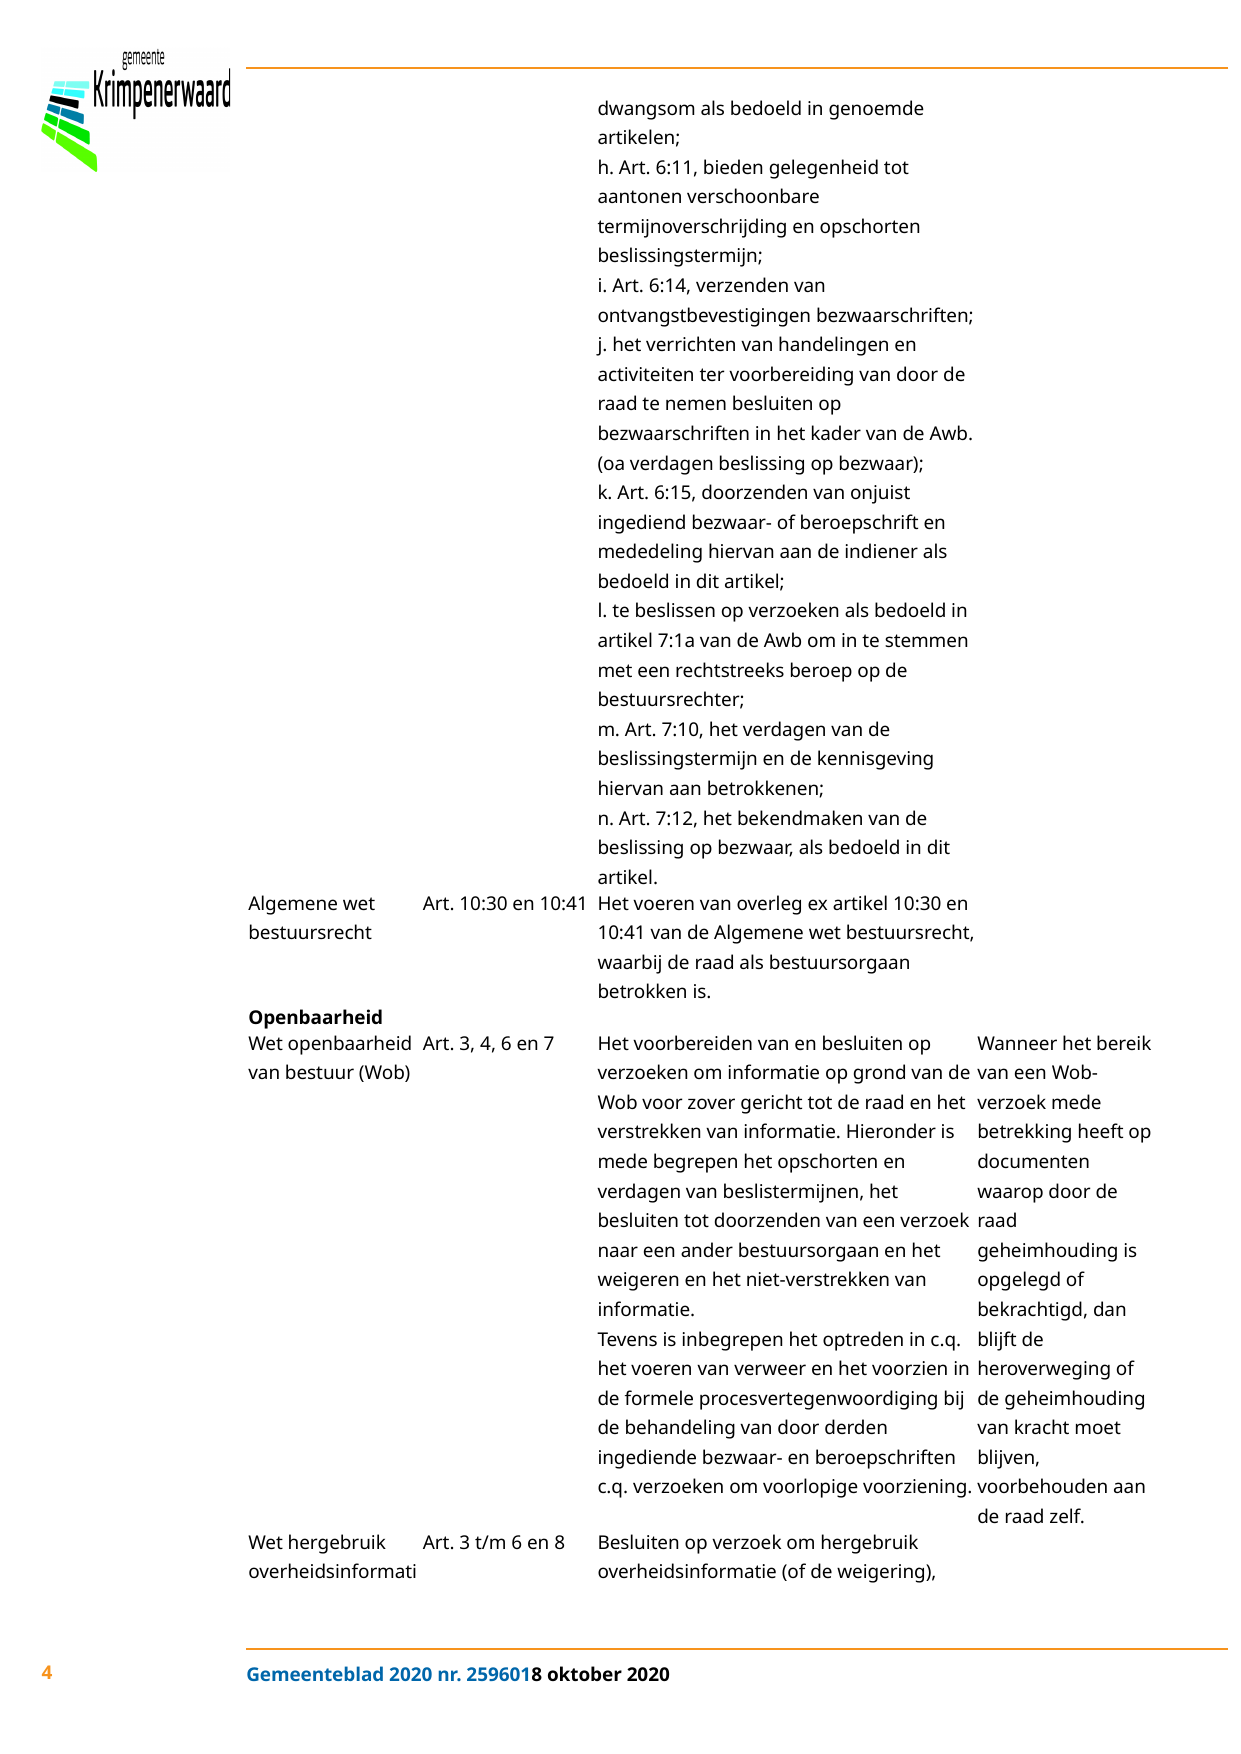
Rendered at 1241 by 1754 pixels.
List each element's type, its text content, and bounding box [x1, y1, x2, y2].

table_cell Art. 3 t/m 6 en 8 [423, 1529, 597, 1584]
table_cell [977, 1004, 1152, 1030]
table_cell [248, 95, 423, 890]
table_cell [597, 1004, 977, 1030]
picture [41, 47, 231, 172]
table_cell [423, 1004, 597, 1030]
table_cell [977, 1529, 1152, 1584]
table_cell Besluiten op verzoek om hergebruik overheidsinformatie (of de weigering), [597, 1529, 977, 1584]
table_cell Wet hergebruik overheidsinformati [248, 1529, 423, 1584]
table_cell Algemene wet bestuursrecht [248, 890, 423, 1004]
table_cell Wet openbaarheid van bestuur (Wob) [248, 1030, 423, 1529]
table_cell [423, 95, 597, 890]
table_cell [977, 95, 1152, 890]
table_cell Wanneer het bereik van een Wob-verzoek mede betrekking heeft op documenten waarop door de raad geheimhouding is opgelegd of bekrachtigd, dan blijft de heroverweging of de geheimhouding van kracht moet blijven, voorbehouden aan de raad zelf. [977, 1030, 1152, 1529]
table_cell Het voorbereiden van en besluiten op verzoeken om informatie op grond van de Wob voor zover gericht tot de raad en het verstrekken van informatie. Hieronder is mede begrepen het opschorten en verdagen van beslistermijnen, het besluiten tot doorzenden van een verzoek naar een ander bestuursorgaan en het weigeren en het niet-verstrekken van informatie. Tevens is inbegrepen het optreden in c.q. het voeren van verweer en het voorzien in de formele procesvertegenwoordiging bij de behandeling van door derden ingediende bezwaar- en beroepschriften c.q. verzoeken om voorlopige voorziening. [597, 1030, 977, 1529]
table_cell [977, 890, 1152, 1004]
table_cell dwangsom als bedoeld in genoemde artikelen; h. Art. 6:11, bieden gelegenheid tot aantonen verschoonbare termijnoverschrijding en opschorten beslissingstermijn; i. Art. 6:14, verzenden van ontvangstbevestigingen bezwaarschriften; j. het verrichten van handelingen en activiteiten ter voorbereiding van door de raad te nemen besluiten op bezwaarschriften in het kader van de Awb. (oa verdagen beslissing op bezwaar); k. Art. 6:15, doorzenden van onjuist ingediend bezwaar- of beroepschrift en mededeling hiervan aan de indiener als bedoeld in dit artikel; l. te beslissen op verzoeken als bedoeld in artikel 7:1a van de Awb om in te stemmen met een rechtstreeks beroep op de bestuursrechter; m. Art. 7:10, het verdagen van de beslissingstermijn en de kennisgeving hiervan aan betrokkenen; n. Art. 7:12, het bekendmaken van de beslissing op bezwaar, als bedoeld in dit artikel. [597, 95, 977, 890]
table_cell Het voeren van overleg ex artikel 10:30 en 10:41 van de Algemene wet bestuursrecht, waarbij de raad als bestuursorgaan betrokken is. [597, 890, 977, 1004]
table_cell Art. 3, 4, 6 en 7 [423, 1030, 597, 1529]
table_cell Openbaarheid [248, 1004, 423, 1030]
table_cell Art. 10:30 en 10:41 [423, 890, 597, 1004]
